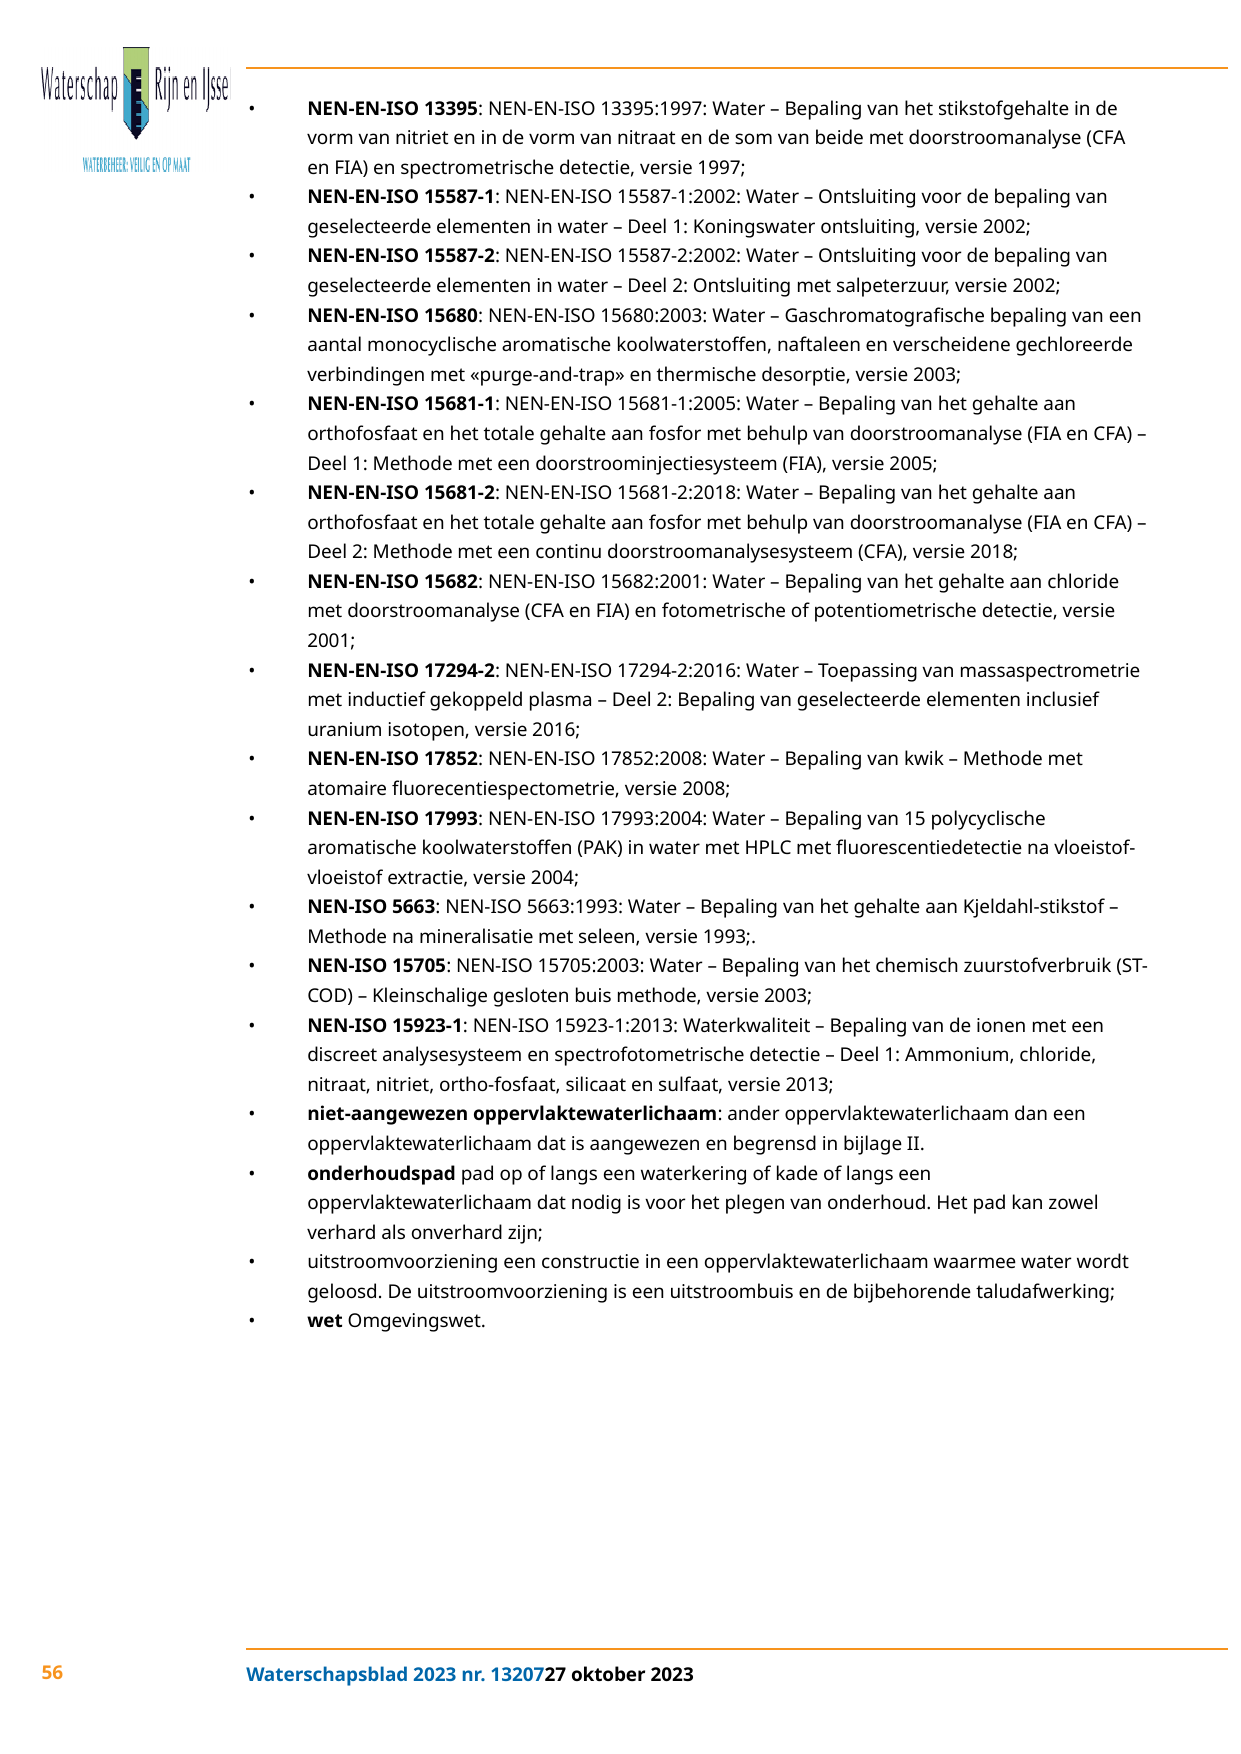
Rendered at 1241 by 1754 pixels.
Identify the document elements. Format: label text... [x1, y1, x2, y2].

list NEN-EN-ISO 13395: NEN-EN-ISO 13395:1997: Water – Bepaling van het stikstofgehalte in de vorm van nitriet en in de vorm van nitraat en de som van beide met doorstroomanalyse (CFA en FIA) en spectrometrische detectie, versie 1997; [248, 95, 1152, 180]
list NEN-EN-ISO 15682: NEN-EN-ISO 15682:2001: Water – Bepaling van het gehalte aan chloride met doorstroomanalyse (CFA en FIA) en fotometrische of potentiometrische detectie, versie 2001; [248, 568, 1152, 653]
picture [41, 47, 231, 172]
list uitstroomvoorziening een constructie in een oppervlaktewaterlichaam waarmee water wordt geloosd. De uitstroomvoorziening is een uitstroombuis en de bijbehorende taludafwerking; [248, 1248, 1152, 1304]
list niet-aangewezen oppervlaktewaterlichaam: ander oppervlaktewaterlichaam dan een oppervlaktewaterlichaam dat is aangewezen en begrensd in bijlage II. [248, 1101, 1152, 1156]
list NEN-ISO 5663: NEN-ISO 5663:1993: Water – Bepaling van het gehalte aan Kjeldahl-stikstof – Methode na mineralisatie met seleen, versie 1993;. [248, 893, 1152, 949]
list NEN-EN-ISO 15587-2: NEN-EN-ISO 15587-2:2002: Water – Ontsluiting voor de bepaling van geselecteerde elementen in water – Deel 2: Ontsluiting met salpeterzuur, versie 2002; [248, 243, 1152, 298]
list NEN-EN-ISO 17294-2: NEN-EN-ISO 17294-2:2016: Water – Toepassing van massaspectrometrie met inductief gekoppeld plasma – Deel 2: Bepaling van geselecteerde elementen inclusief uranium isotopen, versie 2016; [248, 657, 1152, 742]
list NEN-ISO 15705: NEN-ISO 15705:2003: Water – Bepaling van het chemisch zuurstofverbruik (ST-COD) – Kleinschalige gesloten buis methode, versie 2003; [248, 953, 1152, 1008]
list NEN-EN-ISO 17852: NEN-EN-ISO 17852:2008: Water – Bepaling van kwik – Methode met atomaire fluorecentiespectometrie, versie 2008; [248, 746, 1152, 801]
list NEN-ISO 15923-1: NEN-ISO 15923-1:2013: Waterkwaliteit – Bepaling van de ionen met een discreet analysesysteem en spectrofotometrische detectie – Deel 1: Ammonium, chloride, nitraat, nitriet, ortho-fosfaat, silicaat en sulfaat, versie 2013; [248, 1012, 1152, 1097]
list NEN-EN-ISO 15587-1: NEN-EN-ISO 15587-1:2002: Water – Ontsluiting voor de bepaling van geselecteerde elementen in water – Deel 1: Koningswater ontsluiting, versie 2002; [248, 183, 1152, 239]
list NEN-EN-ISO 15681-2: NEN-EN-ISO 15681-2:2018: Water – Bepaling van het gehalte aan orthofosfaat en het totale gehalte aan fosfor met behulp van doorstroomanalyse (FIA en CFA) – Deel 2: Methode met een continu doorstroomanalysesysteem (CFA), versie 2018; [248, 479, 1152, 564]
list wet Omgevingswet. [248, 1308, 1152, 1333]
list NEN-EN-ISO 17993: NEN-EN-ISO 17993:2004: Water – Bepaling van 15 polycyclische aromatische koolwaterstoffen (PAK) in water met HPLC met fluorescentiedetectie na vloeistof-vloeistof extractie, versie 2004; [248, 805, 1152, 890]
list NEN-EN-ISO 15681-1: NEN-EN-ISO 15681-1:2005: Water – Bepaling van het gehalte aan orthofosfaat en het totale gehalte aan fosfor met behulp van doorstroomanalyse (FIA en CFA) – Deel 1: Methode met een doorstroominjectiesysteem (FIA), versie 2005; [248, 391, 1152, 476]
list NEN-EN-ISO 15680: NEN-EN-ISO 15680:2003: Water – Gaschromatografische bepaling van een aantal monocyclische aromatische koolwaterstoffen, naftaleen en verscheidene gechloreerde verbindingen met «purge-and-trap» en thermische desorptie, versie 2003; [248, 302, 1152, 387]
list onderhoudspad pad op of langs een waterkering of kade of langs een oppervlaktewaterlichaam dat nodig is voor het plegen van onderhoud. Het pad kan zowel verhard als onverhard zijn; [248, 1160, 1152, 1245]
